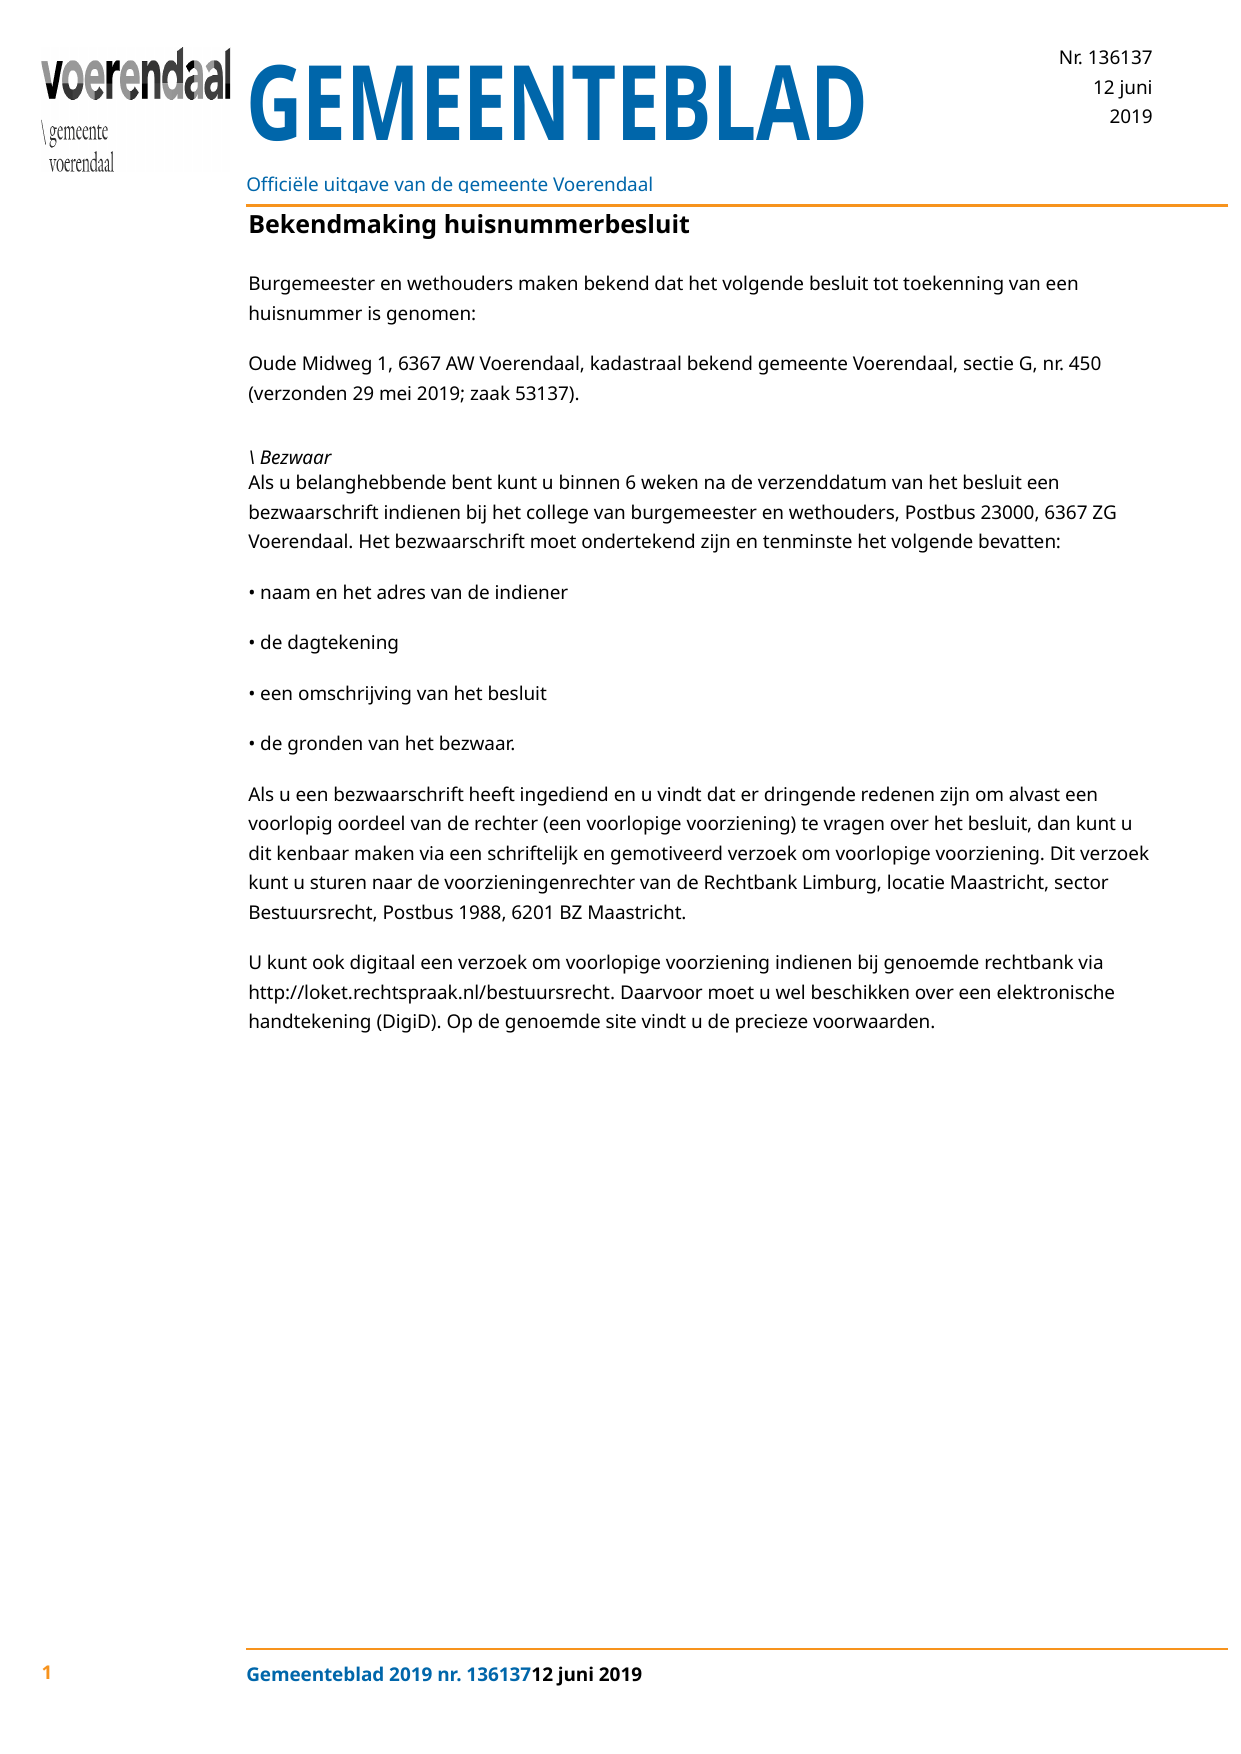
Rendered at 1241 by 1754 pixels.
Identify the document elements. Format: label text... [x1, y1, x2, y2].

text Burgemeester en wethouders maken bekend dat het volgende besluit tot toekenning van een huisnummer is genomen: [248, 270, 1152, 326]
text • naam en het adres van de indiener [248, 579, 1152, 605]
text • de dagtekening [248, 629, 1152, 655]
text Bekendmaking huisnummerbesluit [248, 207, 1152, 241]
text Oude Midweg 1, 6367 AW Voerendaal, kadastraal bekend gemeente Voerendaal, sectie G, nr. 450 (verzonden 29 mei 2019; zaak 53137). [248, 350, 1152, 406]
text • de gronden van het bezwaar. [248, 730, 1152, 756]
text • een omschrijving van het besluit [248, 680, 1152, 706]
text Als u een bezwaarschrift heeft ingediend en u vindt dat er dringende redenen zijn om alvast een voorlopig oordeel van de rechter (een voorlopige voorziening) te vragen over het besluit, dan kunt u dit kenbaar maken via een schriftelijk en gemotiveerd verzoek om voorlopige voorziening. Dit verzoek kunt u sturen naar de voorzieningenrechter van de Rechtbank Limburg, locatie Maastricht, sector Bestuursrecht, Postbus 1988, 6201 BZ Maastricht. [248, 781, 1152, 925]
picture [41, 47, 231, 172]
text U kunt ook digitaal een verzoek om voorlopige voorziening indienen bij genoemde rechtbank via http://loket.rechtspraak.nl/bestuursrecht. Daarvoor moet u wel beschikken over een elektronische handtekening (DigiD). Op de genoemde site vindt u de precieze voorwaarden. [248, 949, 1152, 1034]
text \ Bezwaar [248, 444, 1152, 469]
text Als u belanghebbende bent kunt u binnen 6 weken na de verzenddatum van het besluit een bezwaarschrift indienen bij het college van burgemeester en wethouders, Postbus 23000, 6367 ZG Voerendaal. Het bezwaarschrift moet ondertekend zijn en tenminste het volgende bevatten: [248, 469, 1152, 554]
